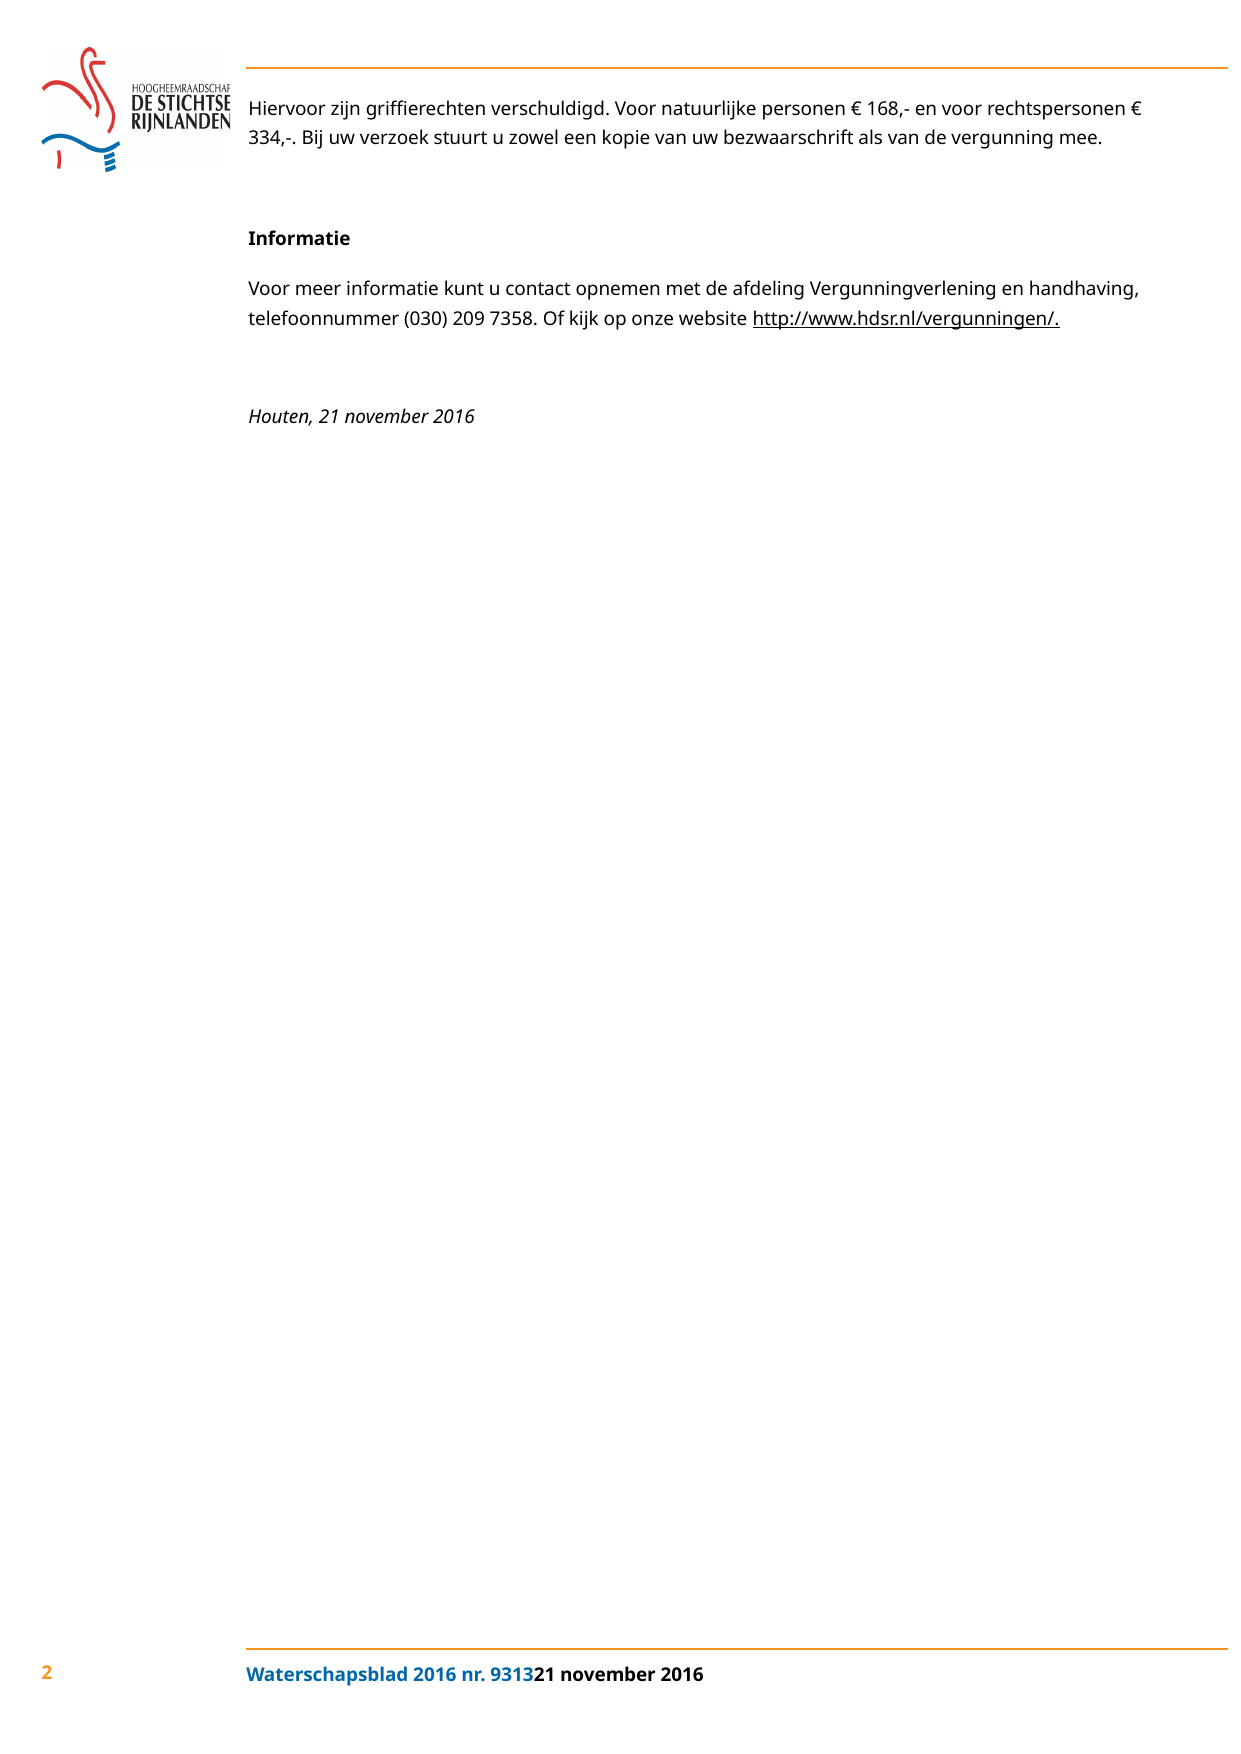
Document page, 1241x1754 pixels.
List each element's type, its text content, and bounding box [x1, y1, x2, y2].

text Voor meer informatie kunt u contact opnemen met de afdeling Vergunningverlening en handhaving, telefoonnummer (030) 209 7358. Of kijk op onze website http://www.hdsr.nl/vergunningen/. [248, 276, 1152, 331]
text Hiervoor zijn griffierechten verschuldigd. Voor natuurlijke personen € 168,- en voor rechtspersonen € 334,-. Bij uw verzoek stuurt u zowel een kopie van uw bezwaarschrift als van de vergunning mee. [248, 95, 1152, 150]
picture [41, 47, 231, 172]
text Houten, 21 november 2016 [248, 403, 1152, 429]
text Informatie [248, 225, 1152, 251]
